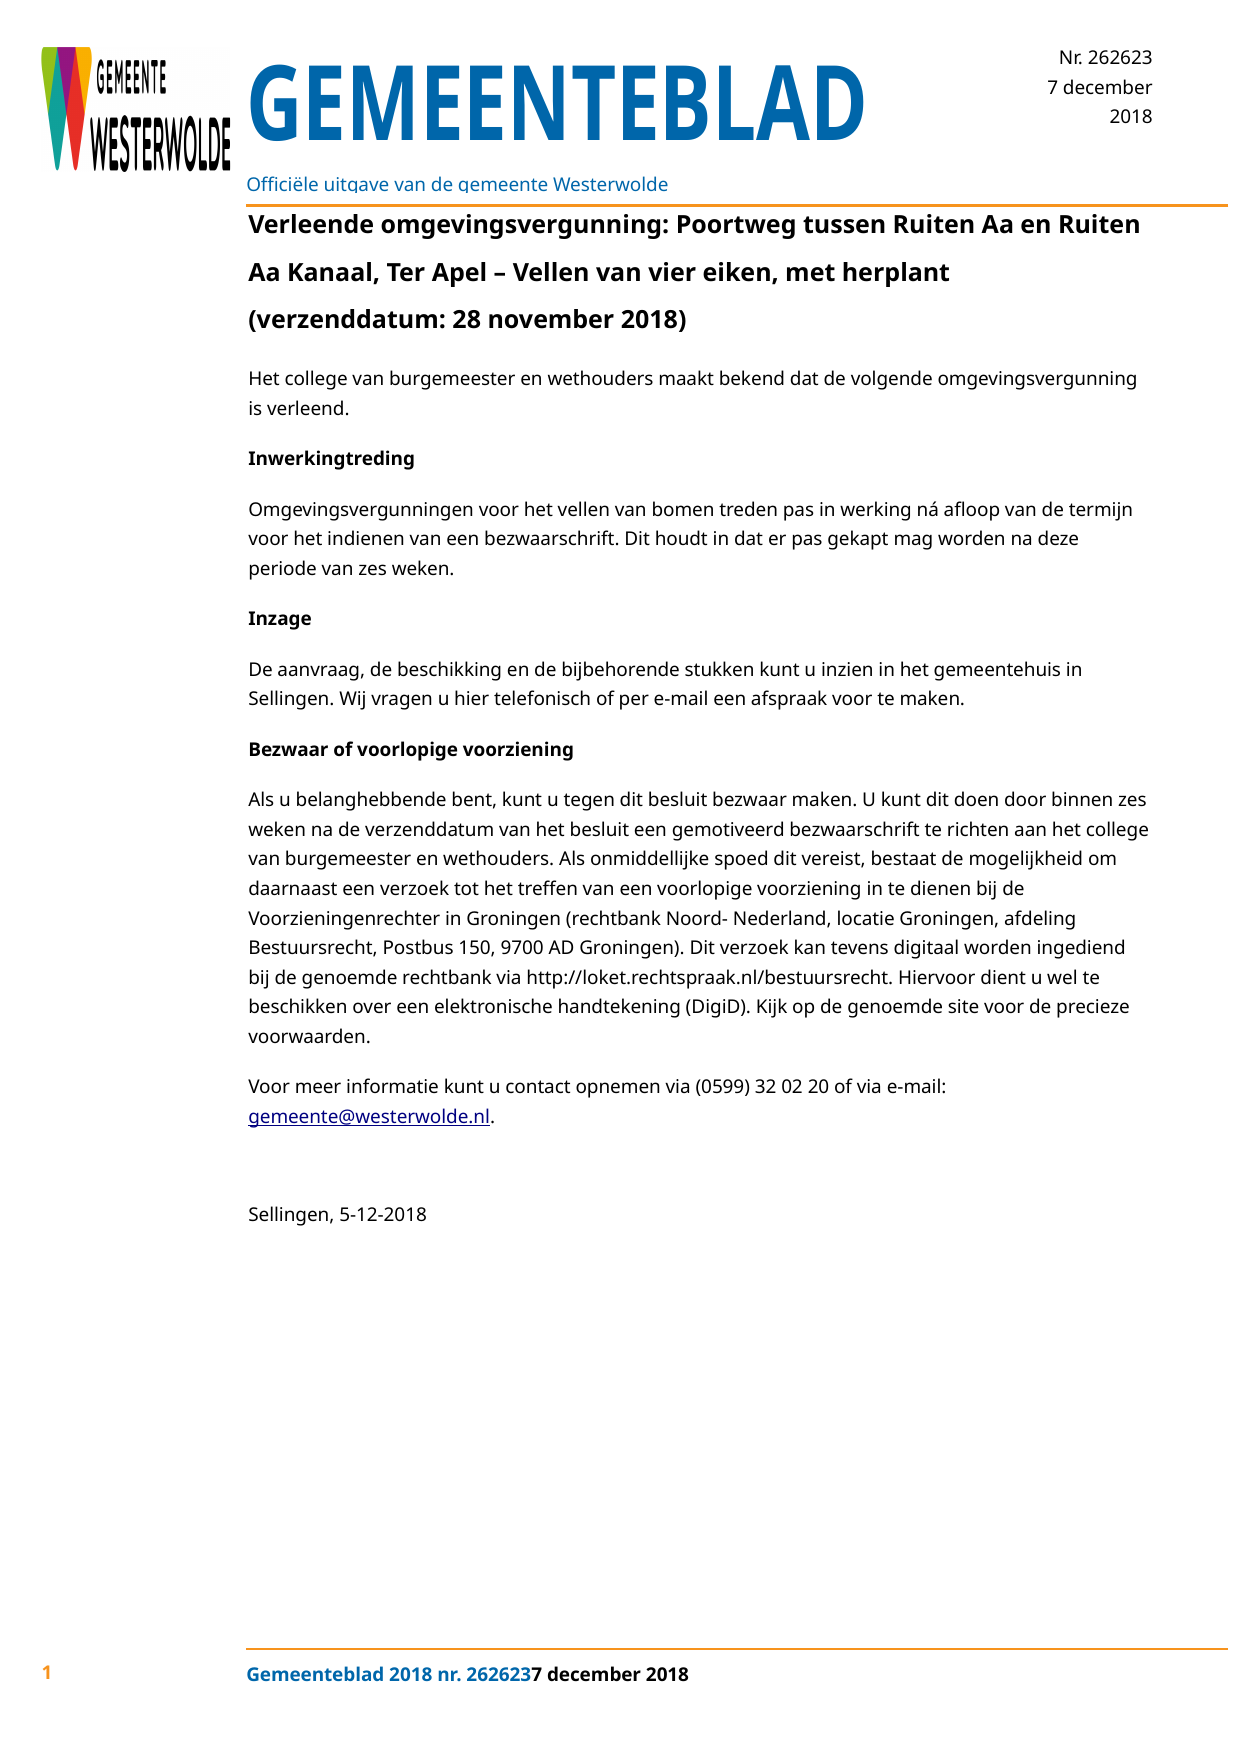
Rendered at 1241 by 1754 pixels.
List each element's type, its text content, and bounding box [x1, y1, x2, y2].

picture [41, 47, 231, 172]
text Verleende omgevingsvergunning: Poortweg tussen Ruiten Aa en Ruiten Aa Kanaal, Ter Apel – Vellen van vier eiken, met herplant (verzenddatum: 28 november 2018) [248, 207, 1152, 336]
text Inwerkingtreding [248, 446, 1152, 471]
text Als u belanghebbende bent, kunt u tegen dit besluit bezwaar maken. U kunt dit doen door binnen zes weken na de verzenddatum van het besluit een gemotiveerd bezwaarschrift te richten aan het college van burgemeester en wethouders. Als onmiddellijke spoed dit vereist, bestaat de mogelijkheid om daarnaast een verzoek tot het treffen van een voorlopige voorziening in te dienen bij de Voorzieningenrechter in Groningen (rechtbank Noord- Nederland, locatie Groningen, afdeling Bestuursrecht, Postbus 150, 9700 AD Groningen). Dit verzoek kan tevens digitaal worden ingediend bij de genoemde rechtbank via http://loket.rechtspraak.nl/bestuursrecht. Hiervoor dient u wel te beschikken over een elektronische handtekening (DigiD). Kijk op de genoemde site voor de precieze voorwaarden. [248, 786, 1152, 1049]
text Sellingen, 5-12-2018 [248, 1201, 1152, 1227]
text Het college van burgemeester en wethouders maakt bekend dat de volgende omgevingsvergunning is verleend. [248, 366, 1152, 421]
text Inzage [248, 606, 1152, 631]
text Bezwaar of voorlopige voorziening [248, 736, 1152, 762]
text Voor meer informatie kunt u contact opnemen via (0599) 32 02 20 of via e-mail: gemeente@westerwolde.nl. [248, 1073, 1152, 1129]
text De aanvraag, de beschikking en de bijbehorende stukken kunt u inzien in het gemeentehuis in Sellingen. Wij vragen u hier telefonisch of per e-mail een afspraak voor te maken. [248, 656, 1152, 711]
text Omgevingsvergunningen voor het vellen van bomen treden pas in werking ná afloop van de termijn voor het indienen van een bezwaarschrift. Dit houdt in dat er pas gekapt mag worden na deze periode van zes weken. [248, 496, 1152, 581]
